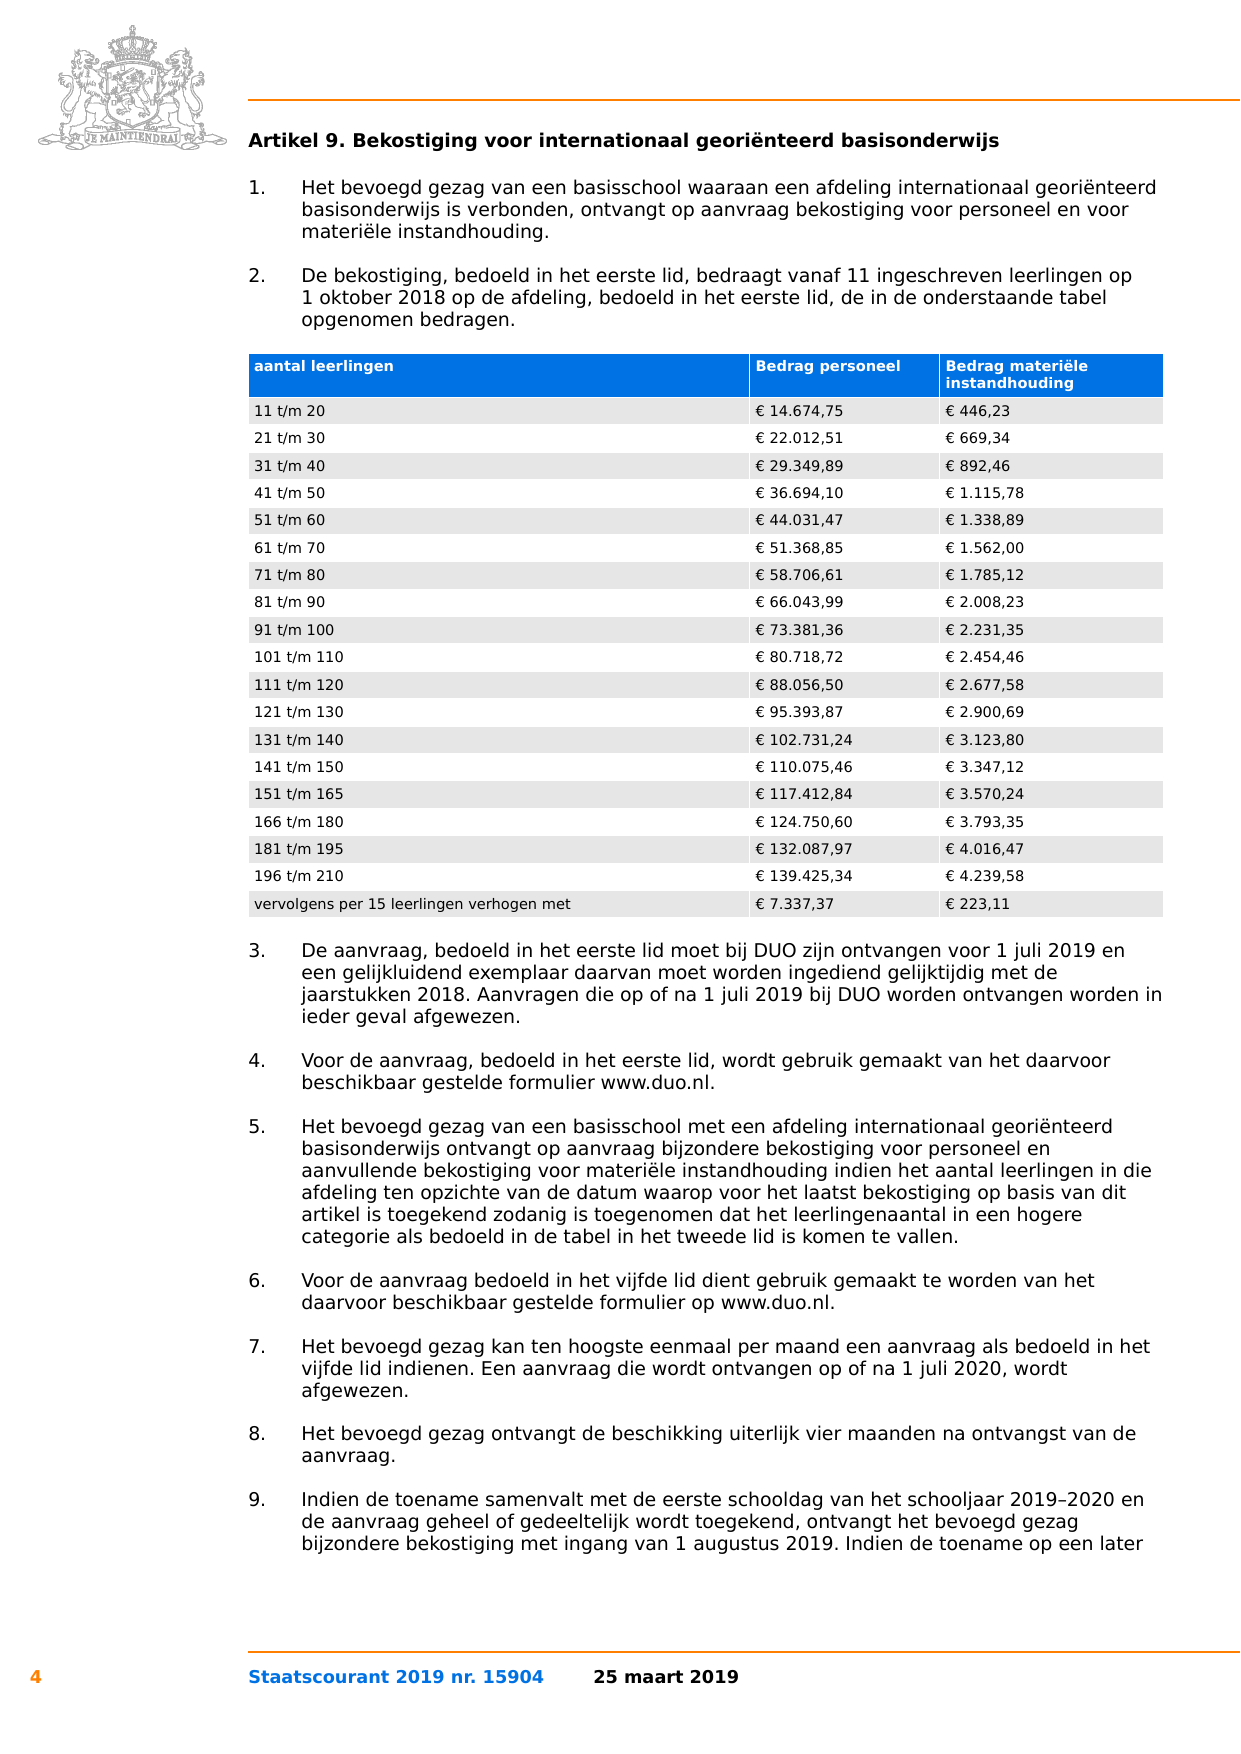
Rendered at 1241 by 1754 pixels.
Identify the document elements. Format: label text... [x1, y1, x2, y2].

table_cell € 51.368,85 [750, 535, 939, 561]
text 3. De aanvraag, bedoeld in het eerste lid moet bij DUO zijn ontvangen voor 1 juli 2019 en een gelijkluidend exemplaar daarvan moet worden ingediend gelijktijdig met de jaarstukken 2018. Aanvragen die op of na 1 juli 2019 bij DUO worden ontvangen worden in ieder geval afgewezen. [248, 940, 1163, 1028]
table_cell 151 t/m 165 [249, 781, 749, 808]
table_cell 91 t/m 100 [249, 617, 749, 643]
table_cell € 29.349,89 [750, 453, 939, 479]
text 1. Het bevoegd gezag van een basisschool waaraan een afdeling internationaal georiënteerd basisonderwijs is verbonden, ontvangt op aanvraag bekostiging voor personeel en voor materiële instandhouding. [248, 177, 1163, 243]
table_cell € 66.043,99 [750, 590, 939, 616]
table_cell 166 t/m 180 [249, 809, 749, 835]
table_cell € 2.008,23 [940, 590, 1163, 616]
text 9. Indien de toename samenvalt met de eerste schooldag van het schooljaar 2019–2020 en de aanvraag geheel of gedeeltelijk wordt toegekend, ontvangt het bevoegd gezag bijzondere bekostiging met ingang van 1 augustus 2019. Indien de toename op een later [248, 1489, 1163, 1555]
table_cell € 4.239,58 [940, 864, 1163, 890]
table_cell € 4.016,47 [940, 836, 1163, 863]
table_cell vervolgens per 15 leerlingen verhogen met [249, 891, 749, 917]
table_cell € 14.674,75 [750, 398, 939, 424]
subtitle Artikel 9. Bekostiging voor internationaal georiënteerd basisonderwijs [248, 130, 1163, 152]
picture [38, 25, 227, 150]
table_cell € 73.381,36 [750, 617, 939, 643]
table_cell 181 t/m 195 [249, 836, 749, 863]
table_cell € 1.562,00 [940, 535, 1163, 561]
table_cell € 223,11 [940, 891, 1163, 917]
table_cell € 102.731,24 [750, 727, 939, 753]
table_cell 61 t/m 70 [249, 535, 749, 561]
table_cell 101 t/m 110 [249, 645, 749, 671]
table_cell € 2.900,69 [940, 699, 1163, 726]
table_cell € 3.347,12 [940, 754, 1163, 780]
table_header Bedrag materiële instandhouding [940, 354, 1163, 397]
table_cell 31 t/m 40 [249, 453, 749, 479]
table_cell € 2.454,46 [940, 645, 1163, 671]
table_cell 121 t/m 130 [249, 699, 749, 726]
table_header aantal leerlingen [249, 354, 749, 397]
table_cell 111 t/m 120 [249, 672, 749, 698]
table_cell 196 t/m 210 [249, 864, 749, 890]
table_cell 51 t/m 60 [249, 508, 749, 534]
table_cell € 1.115,78 [940, 480, 1163, 506]
table_cell € 1.785,12 [940, 562, 1163, 589]
text 6. Voor de aanvraag bedoeld in het vijfde lid dient gebruik gemaakt te worden van het daarvoor beschikbaar gestelde formulier op www.duo.nl. [248, 1270, 1163, 1314]
table_cell € 58.706,61 [750, 562, 939, 589]
table_cell € 446,23 [940, 398, 1163, 424]
table_cell € 3.570,24 [940, 781, 1163, 808]
text 2. De bekostiging, bedoeld in het eerste lid, bedraagt vanaf 11 ingeschreven leerlingen op 1 oktober 2018 op de afdeling, bedoeld in het eerste lid, de in de onderstaande tabel opgenomen bedragen. [248, 265, 1163, 331]
table_cell € 110.075,46 [750, 754, 939, 780]
table_cell € 95.393,87 [750, 699, 939, 726]
table_cell € 80.718,72 [750, 645, 939, 671]
table_cell € 124.750,60 [750, 809, 939, 835]
table_cell € 7.337,37 [750, 891, 939, 917]
table_header Bedrag personeel [750, 354, 939, 397]
table_cell € 44.031,47 [750, 508, 939, 534]
table_cell € 1.338,89 [940, 508, 1163, 534]
text 5. Het bevoegd gezag van een basisschool met een afdeling internationaal georiënteerd basisonderwijs ontvangt op aanvraag bijzondere bekostiging voor personeel en aanvullende bekostiging voor materiële instandhouding indien het aantal leerlingen in die afdeling ten opzichte van de datum waarop voor het laatst bekostiging op basis van dit artikel is toegekend zodanig is toegenomen dat het leerlingenaantal in een hogere categorie als bedoeld in de tabel in het tweede lid is komen te vallen. [248, 1116, 1163, 1248]
table_cell 131 t/m 140 [249, 727, 749, 753]
table_cell € 88.056,50 [750, 672, 939, 698]
table_cell € 3.123,80 [940, 727, 1163, 753]
table_cell € 117.412,84 [750, 781, 939, 808]
table_cell € 2.677,58 [940, 672, 1163, 698]
text 4. Voor de aanvraag, bedoeld in het eerste lid, wordt gebruik gemaakt van het daarvoor beschikbaar gestelde formulier www.duo.nl. [248, 1050, 1163, 1094]
table_cell 81 t/m 90 [249, 590, 749, 616]
table_cell € 132.087,97 [750, 836, 939, 863]
text 7. Het bevoegd gezag kan ten hoogste eenmaal per maand een aanvraag als bedoeld in het vijfde lid indienen. Een aanvraag die wordt ontvangen op of na 1 juli 2020, wordt afgewezen. [248, 1336, 1163, 1401]
text 8. Het bevoegd gezag ontvangt de beschikking uiterlijk vier maanden na ontvangst van de aanvraag. [248, 1423, 1163, 1467]
table_cell € 139.425,34 [750, 864, 939, 890]
table_cell € 36.694,10 [750, 480, 939, 506]
table_cell € 3.793,35 [940, 809, 1163, 835]
table_cell € 892,46 [940, 453, 1163, 479]
table_cell 141 t/m 150 [249, 754, 749, 780]
table_cell 41 t/m 50 [249, 480, 749, 506]
table_cell 71 t/m 80 [249, 562, 749, 589]
table_cell € 2.231,35 [940, 617, 1163, 643]
table_cell 11 t/m 20 [249, 398, 749, 424]
table_cell € 22.012,51 [750, 425, 939, 452]
table_cell 21 t/m 30 [249, 425, 749, 452]
table_cell € 669,34 [940, 425, 1163, 452]
